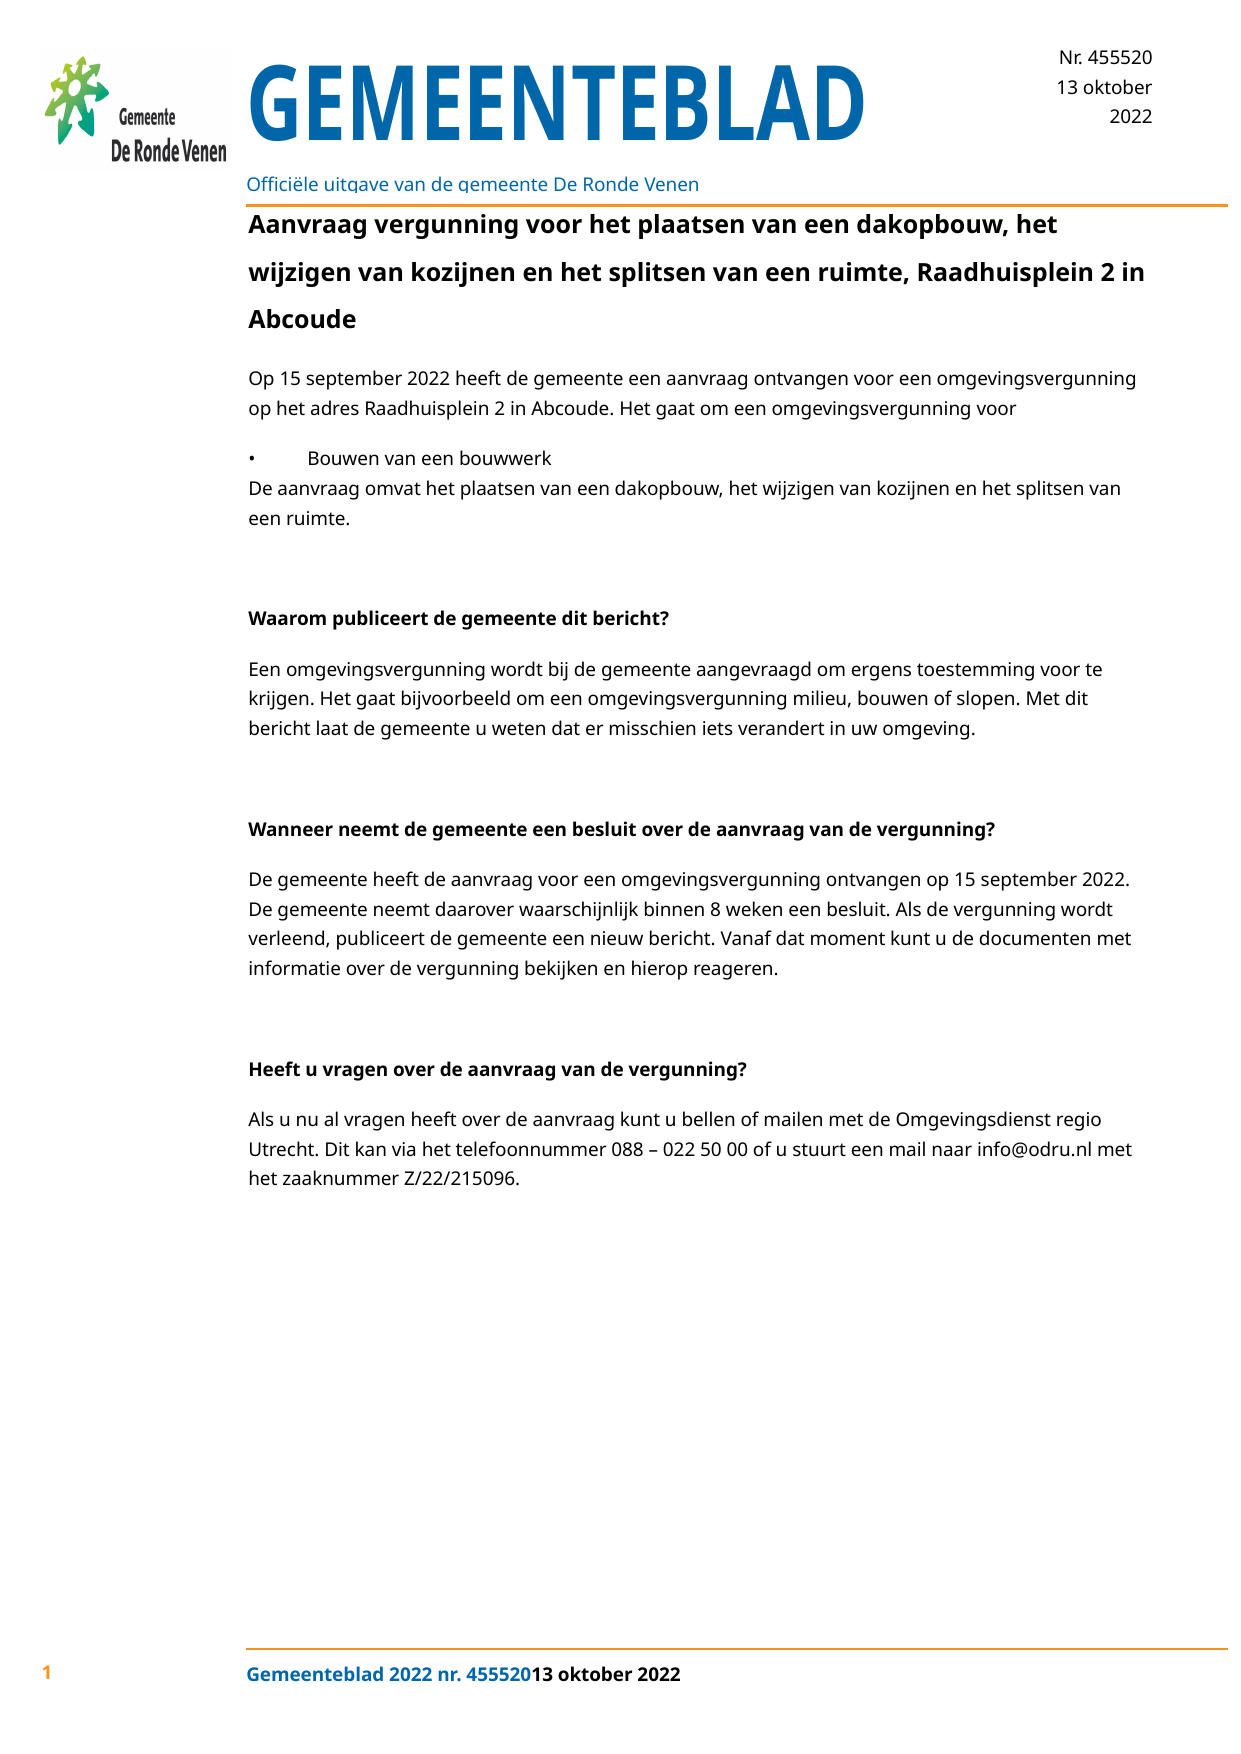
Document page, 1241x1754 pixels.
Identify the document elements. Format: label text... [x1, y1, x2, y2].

text Wanneer neemt de gemeente een besluit over de aanvraag van de vergunning? [248, 816, 1152, 842]
picture [41, 47, 231, 172]
text Als u nu al vragen heeft over de aanvraag kunt u bellen of mailen met de Omgevingsdienst regio Utrecht. Dit kan via het telefoonnummer 088 – 022 50 00 of u stuurt een mail naar info@odru.nl met het zaaknummer Z/22/215096. [248, 1106, 1152, 1191]
text De gemeente heeft de aanvraag voor een omgevingsvergunning ontvangen op 15 september 2022. De gemeente neemt daarover waarschijnlijk binnen 8 weken een besluit. Als de vergunning wordt verleend, publiceert de gemeente een nieuw bericht. Vanaf dat moment kunt u de documenten met informatie over de vergunning bekijken en hierop reageren. [248, 866, 1152, 981]
text Waarom publiceert de gemeente dit bericht? [248, 606, 1152, 631]
text De aanvraag omvat het plaatsen van een dakopbouw, het wijzigen van kozijnen en het splitsen van een ruimte. [248, 475, 1152, 530]
text Een omgevingsvergunning wordt bij de gemeente aangevraagd om ergens toestemming voor te krijgen. Het gaat bijvoorbeeld om een omgevingsvergunning milieu, bouwen of slopen. Met dit bericht laat de gemeente u weten dat er misschien iets verandert in uw omgeving. [248, 656, 1152, 741]
text Op 15 september 2022 heeft de gemeente een aanvraag ontvangen voor een omgevingsvergunning op het adres Raadhuisplein 2 in Abcoude. Het gaat om een omgevingsvergunning voor [248, 366, 1152, 421]
text Aanvraag vergunning voor het plaatsen van een dakopbouw, het wijzigen van kozijnen en het splitsen van een ruimte, Raadhuisplein 2 in Abcoude [248, 207, 1152, 336]
list Bouwen van een bouwwerk [248, 446, 1152, 471]
text Heeft u vragen over de aanvraag van de vergunning? [248, 1056, 1152, 1082]
